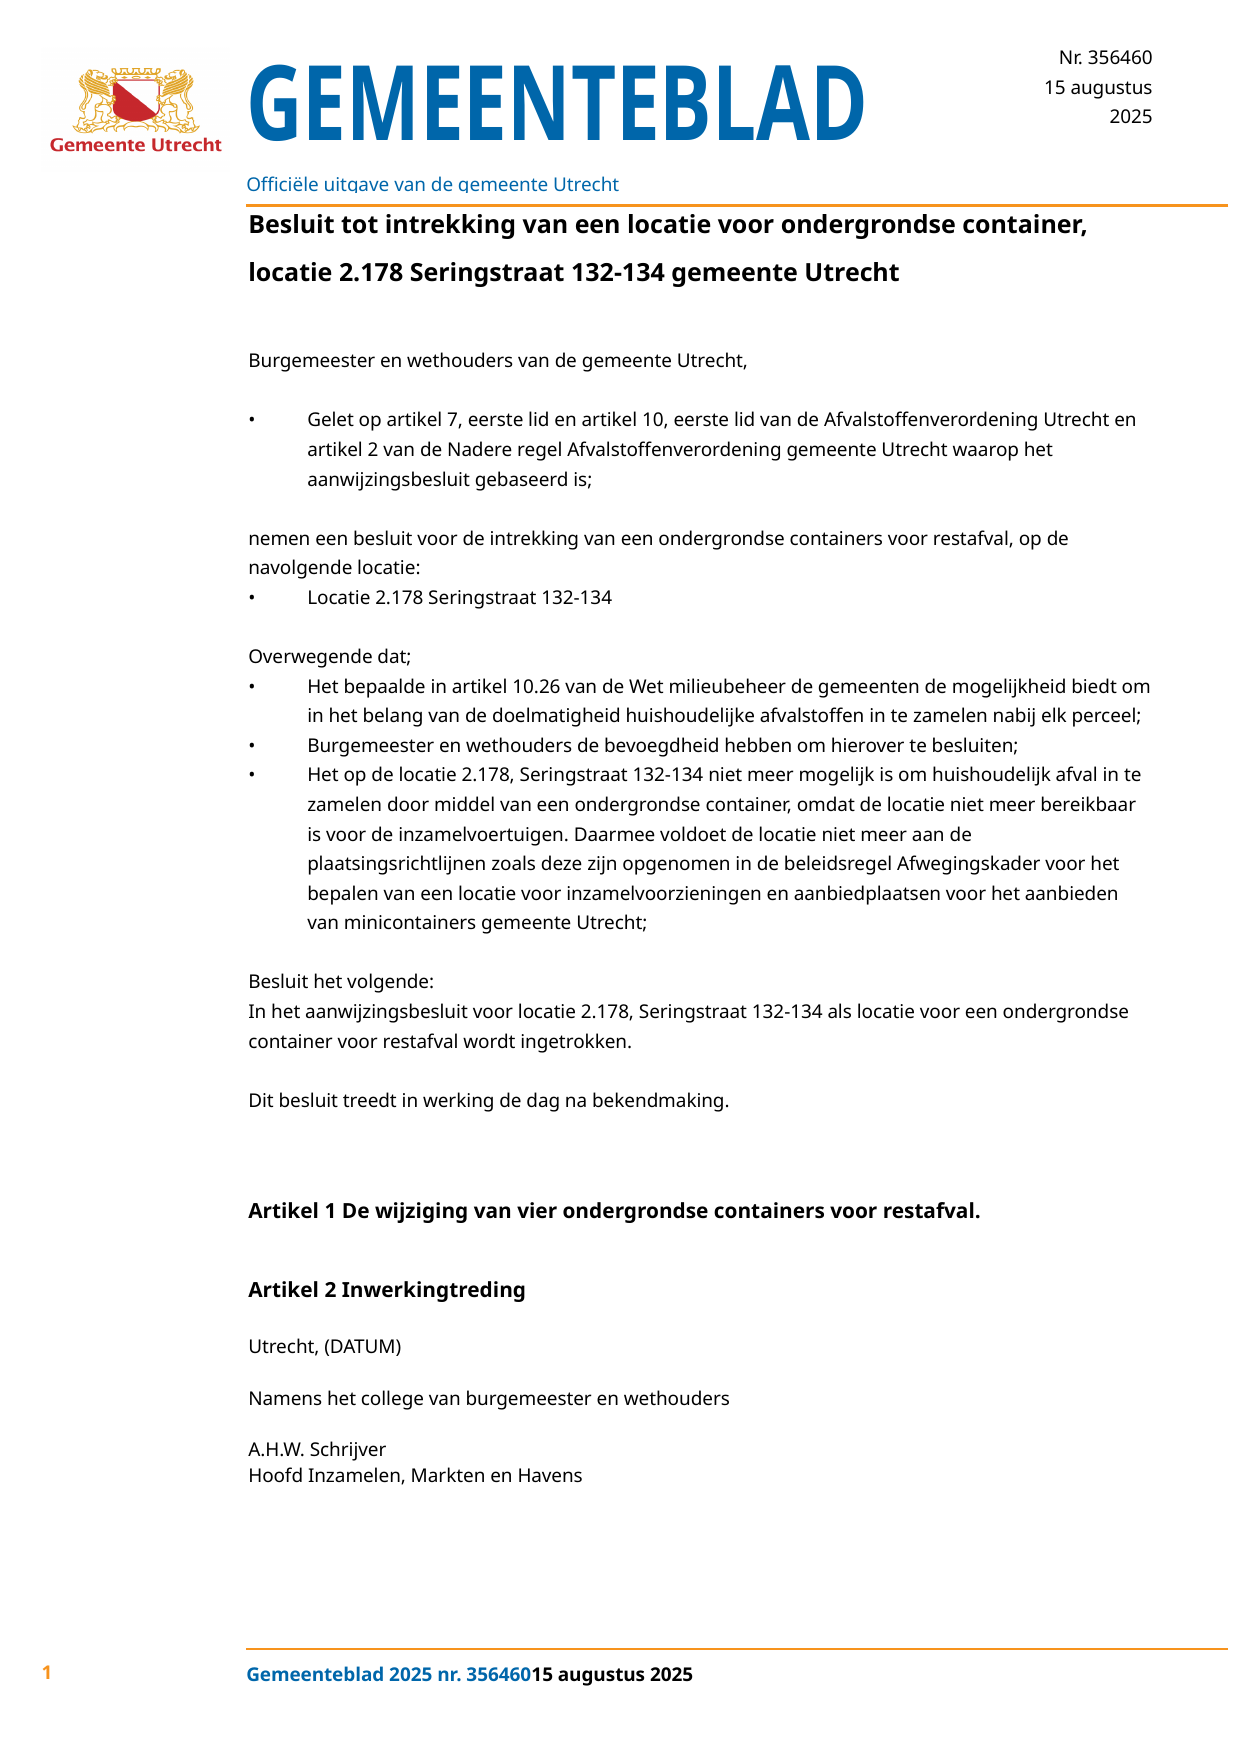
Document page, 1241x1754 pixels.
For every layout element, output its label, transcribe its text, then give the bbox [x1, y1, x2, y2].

text In het aanwijzingsbesluit voor locatie 2.178, Seringstraat 132-134 als locatie voor een ondergrondse container voor restafval wordt ingetrokken. [248, 998, 1152, 1054]
text A.H.W. Schrijver [248, 1436, 1152, 1462]
list Het op de locatie 2.178, Seringstraat 132-134 niet meer mogelijk is om huishoudelijk afval in te zamelen door middel van een ondergrondse container, omdat de locatie niet meer bereikbaar is voor de inzamelvoertuigen. Daarmee voldoet de locatie niet meer aan de plaatsingsrichtlijnen zoals deze zijn opgenomen in de beleidsregel Afwegingskader voor het bepalen van een locatie voor inzamelvoorzieningen en aanbiedplaatsen voor het aanbieden van minicontainers gemeente Utrecht; [248, 762, 1152, 935]
text Besluit tot intrekking van een locatie voor ondergrondse container, locatie 2.178 Seringstraat 132-134 gemeente Utrecht [248, 207, 1152, 288]
text Namens het college van burgemeester en wethouders [248, 1385, 1152, 1411]
text Utrecht, (DATUM) [248, 1333, 1152, 1359]
text nemen een besluit voor de intrekking van een ondergrondse containers voor restafval, op de navolgende locatie: [248, 525, 1152, 580]
text Dit besluit treedt in werking de dag na bekendmaking. [248, 1087, 1152, 1113]
text Burgemeester en wethouders van de gemeente Utrecht, [248, 347, 1152, 373]
list Het bepaalde in artikel 10.26 van de Wet milieubeheer de gemeenten de mogelijkheid biedt om in het belang van de doelmatigheid huishoudelijke afvalstoffen in te zamelen nabij elk perceel; [248, 673, 1152, 728]
text Artikel 1 De wijziging van vier ondergrondse containers voor restafval. [248, 1197, 1152, 1225]
text Besluit het volgende: [248, 969, 1152, 994]
list Burgemeester en wethouders de bevoegdheid hebben om hierover te besluiten; [248, 732, 1152, 758]
picture [41, 47, 231, 172]
text Hoofd Inzamelen, Markten en Havens [248, 1462, 1152, 1488]
text Artikel 2 Inwerkingtreding [248, 1276, 1152, 1304]
list Gelet op artikel 7, eerste lid en artikel 10, eerste lid van de Afvalstoffenverordening Utrecht en artikel 2 van de Nadere regel Afvalstoffenverordening gemeente Utrecht waarop het aanwijzingsbesluit gebaseerd is; [248, 407, 1152, 492]
text Overwegende dat; [248, 643, 1152, 669]
list Locatie 2.178 Seringstraat 132-134 [248, 584, 1152, 610]
